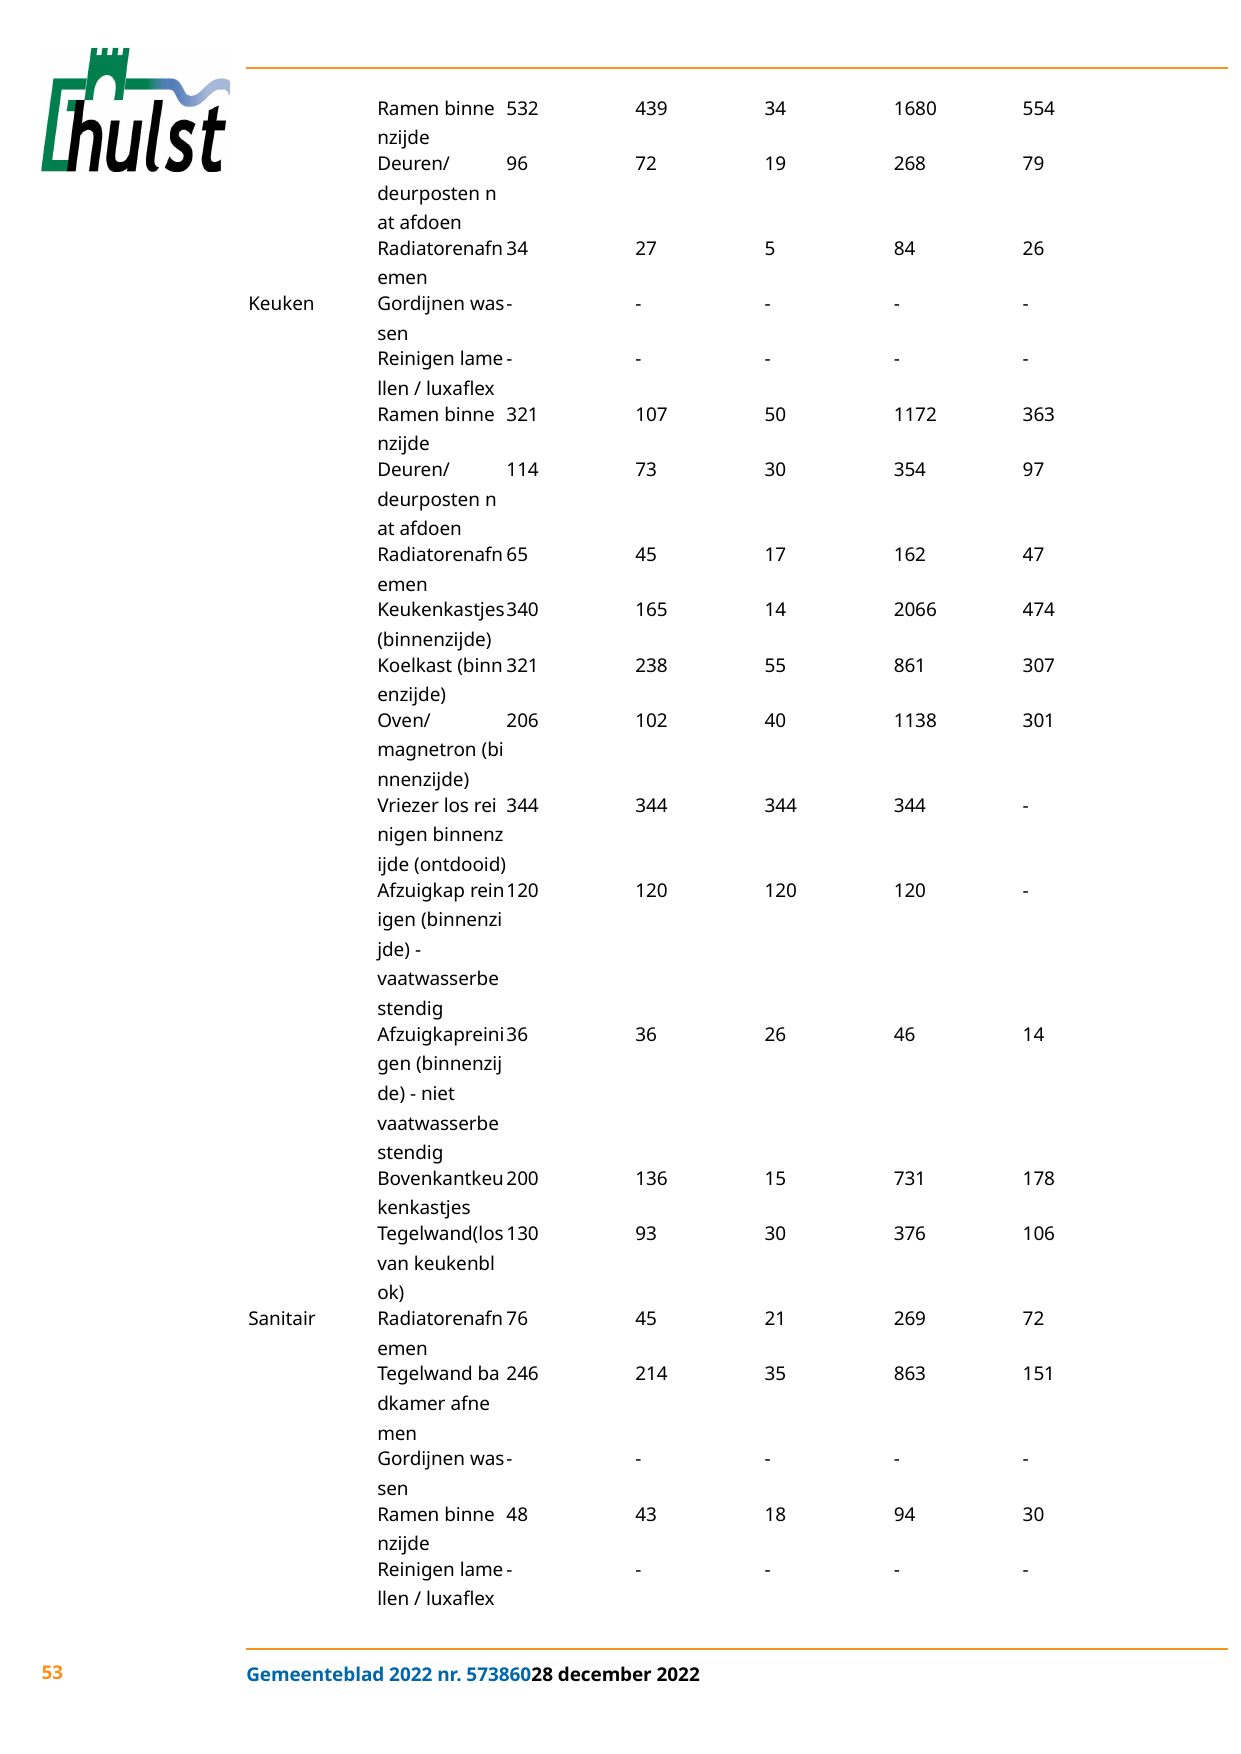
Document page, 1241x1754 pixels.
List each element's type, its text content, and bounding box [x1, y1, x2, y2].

table_cell 65 [506, 541, 635, 596]
table_cell Afzuigkap reinigen (binnenzijde) - vaatwasserbestendig [377, 877, 506, 1021]
table_cell 246 [506, 1361, 635, 1445]
table_cell 321 [506, 401, 635, 456]
table_cell - [635, 290, 764, 346]
table_cell 26 [764, 1021, 893, 1165]
table_cell 97 [1023, 456, 1152, 541]
table_cell 93 [635, 1220, 764, 1305]
table_cell Keukenkastjes (binnenzijde) [377, 596, 506, 652]
table_cell 214 [635, 1361, 764, 1445]
table_cell 40 [764, 707, 893, 792]
table_cell 120 [764, 877, 893, 1021]
picture [41, 47, 231, 172]
table_cell - [894, 290, 1022, 346]
table_cell 532 [506, 95, 635, 150]
table_cell - [1023, 792, 1152, 877]
table_cell - [764, 346, 893, 401]
table_cell Vriezer los reinigen binnenzijde (ontdooid) [377, 792, 506, 877]
table_cell 43 [635, 1501, 764, 1556]
table_cell - [635, 1445, 764, 1501]
table_cell 151 [1023, 1361, 1152, 1445]
table_cell 30 [764, 1220, 893, 1305]
table_cell - [764, 1556, 893, 1611]
table_cell 554 [1023, 95, 1152, 150]
table_cell 45 [635, 1305, 764, 1361]
table_cell 72 [1023, 1305, 1152, 1361]
table_cell Radiatorenafnemen [377, 235, 506, 290]
table_cell 165 [635, 596, 764, 652]
table_cell 206 [506, 707, 635, 792]
table_cell Ramen binnenzijde [377, 1501, 506, 1556]
table_cell Deuren/deurposten nat afdoen [377, 150, 506, 235]
table_cell Sanitair [248, 1305, 377, 1611]
table_cell Gordijnen wassen [377, 1445, 506, 1501]
table_cell 1138 [894, 707, 1022, 792]
table_cell 26 [1023, 235, 1152, 290]
table_cell 474 [1023, 596, 1152, 652]
table_cell 45 [635, 541, 764, 596]
table_cell 76 [506, 1305, 635, 1361]
table_cell - [1023, 1556, 1152, 1611]
table_cell 73 [635, 456, 764, 541]
table_cell 269 [894, 1305, 1022, 1361]
table_cell 162 [894, 541, 1022, 596]
table_cell 307 [1023, 652, 1152, 707]
table_cell Radiatorenafnemen [377, 1305, 506, 1361]
table_cell 34 [506, 235, 635, 290]
table_cell 130 [506, 1220, 635, 1305]
table_cell 200 [506, 1165, 635, 1220]
table_cell - [1023, 290, 1152, 346]
table_cell 18 [764, 1501, 893, 1556]
table_cell Reinigen lamellen / luxaflex [377, 1556, 506, 1611]
table_cell Reinigen lamellen / luxaflex [377, 346, 506, 401]
table_cell 14 [764, 596, 893, 652]
table_cell 321 [506, 652, 635, 707]
table_cell - [1023, 346, 1152, 401]
table_cell 17 [764, 541, 893, 596]
table_cell Bovenkantkeukenkastjes [377, 1165, 506, 1220]
table_cell 238 [635, 652, 764, 707]
table_cell Ramen binnenzijde [377, 401, 506, 456]
table_cell 301 [1023, 707, 1152, 792]
table_cell Koelkast (binnenzijde) [377, 652, 506, 707]
table_cell 114 [506, 456, 635, 541]
table_cell 268 [894, 150, 1022, 235]
table_cell 354 [894, 456, 1022, 541]
table_cell - [1023, 877, 1152, 1021]
table_cell - [764, 1445, 893, 1501]
table_cell 363 [1023, 401, 1152, 456]
table_cell Afzuigkapreinigen (binnenzijde) - niet vaatwasserbestendig [377, 1021, 506, 1165]
table_cell 1680 [894, 95, 1022, 150]
table_cell 344 [764, 792, 893, 877]
table_cell 863 [894, 1361, 1022, 1445]
table_cell 48 [506, 1501, 635, 1556]
table_cell - [1023, 1445, 1152, 1501]
table_cell 340 [506, 596, 635, 652]
table_cell Radiatorenafnemen [377, 541, 506, 596]
table_cell 344 [506, 792, 635, 877]
table_cell 46 [894, 1021, 1022, 1165]
table_cell Tegelwand badkamer afnemen [377, 1361, 506, 1445]
table_cell 72 [635, 150, 764, 235]
table_cell 120 [635, 877, 764, 1021]
table_cell 731 [894, 1165, 1022, 1220]
table_cell 14 [1023, 1021, 1152, 1165]
table_cell 36 [506, 1021, 635, 1165]
table_cell - [764, 290, 893, 346]
table_cell 2066 [894, 596, 1022, 652]
table_cell Oven/magnetron (binnenzijde) [377, 707, 506, 792]
table_cell 344 [894, 792, 1022, 877]
table_cell 96 [506, 150, 635, 235]
table_cell 36 [635, 1021, 764, 1165]
table_cell 106 [1023, 1220, 1152, 1305]
table_cell 178 [1023, 1165, 1152, 1220]
table_cell 376 [894, 1220, 1022, 1305]
table_cell 27 [635, 235, 764, 290]
table_cell 1172 [894, 401, 1022, 456]
table_cell - [506, 1556, 635, 1611]
table_cell 136 [635, 1165, 764, 1220]
table_cell - [506, 290, 635, 346]
table_cell 94 [894, 1501, 1022, 1556]
table_cell 50 [764, 401, 893, 456]
table_cell 120 [506, 877, 635, 1021]
table_cell 35 [764, 1361, 893, 1445]
table_cell 102 [635, 707, 764, 792]
table_cell - [506, 346, 635, 401]
table_cell Gordijnen wassen [377, 290, 506, 346]
table_cell 861 [894, 652, 1022, 707]
table_cell 34 [764, 95, 893, 150]
table_cell 30 [1023, 1501, 1152, 1556]
table_cell - [894, 1445, 1022, 1501]
table_cell 5 [764, 235, 893, 290]
table_cell 439 [635, 95, 764, 150]
table_cell 55 [764, 652, 893, 707]
table_cell - [894, 346, 1022, 401]
table_cell 84 [894, 235, 1022, 290]
table_cell 107 [635, 401, 764, 456]
table_cell [248, 95, 377, 290]
table_cell 120 [894, 877, 1022, 1021]
table_cell 21 [764, 1305, 893, 1361]
table_cell - [635, 1556, 764, 1611]
table_cell - [894, 1556, 1022, 1611]
table_cell - [506, 1445, 635, 1501]
table_cell Tegelwand(los van keukenblok) [377, 1220, 506, 1305]
table_cell 47 [1023, 541, 1152, 596]
table_cell Keuken [248, 290, 377, 1305]
table_cell 344 [635, 792, 764, 877]
table_cell 79 [1023, 150, 1152, 235]
table_cell Ramen binnenzijde [377, 95, 506, 150]
table_cell 15 [764, 1165, 893, 1220]
table_cell Deuren/deurposten nat afdoen [377, 456, 506, 541]
table_cell 19 [764, 150, 893, 235]
table_cell - [635, 346, 764, 401]
table_cell 30 [764, 456, 893, 541]
